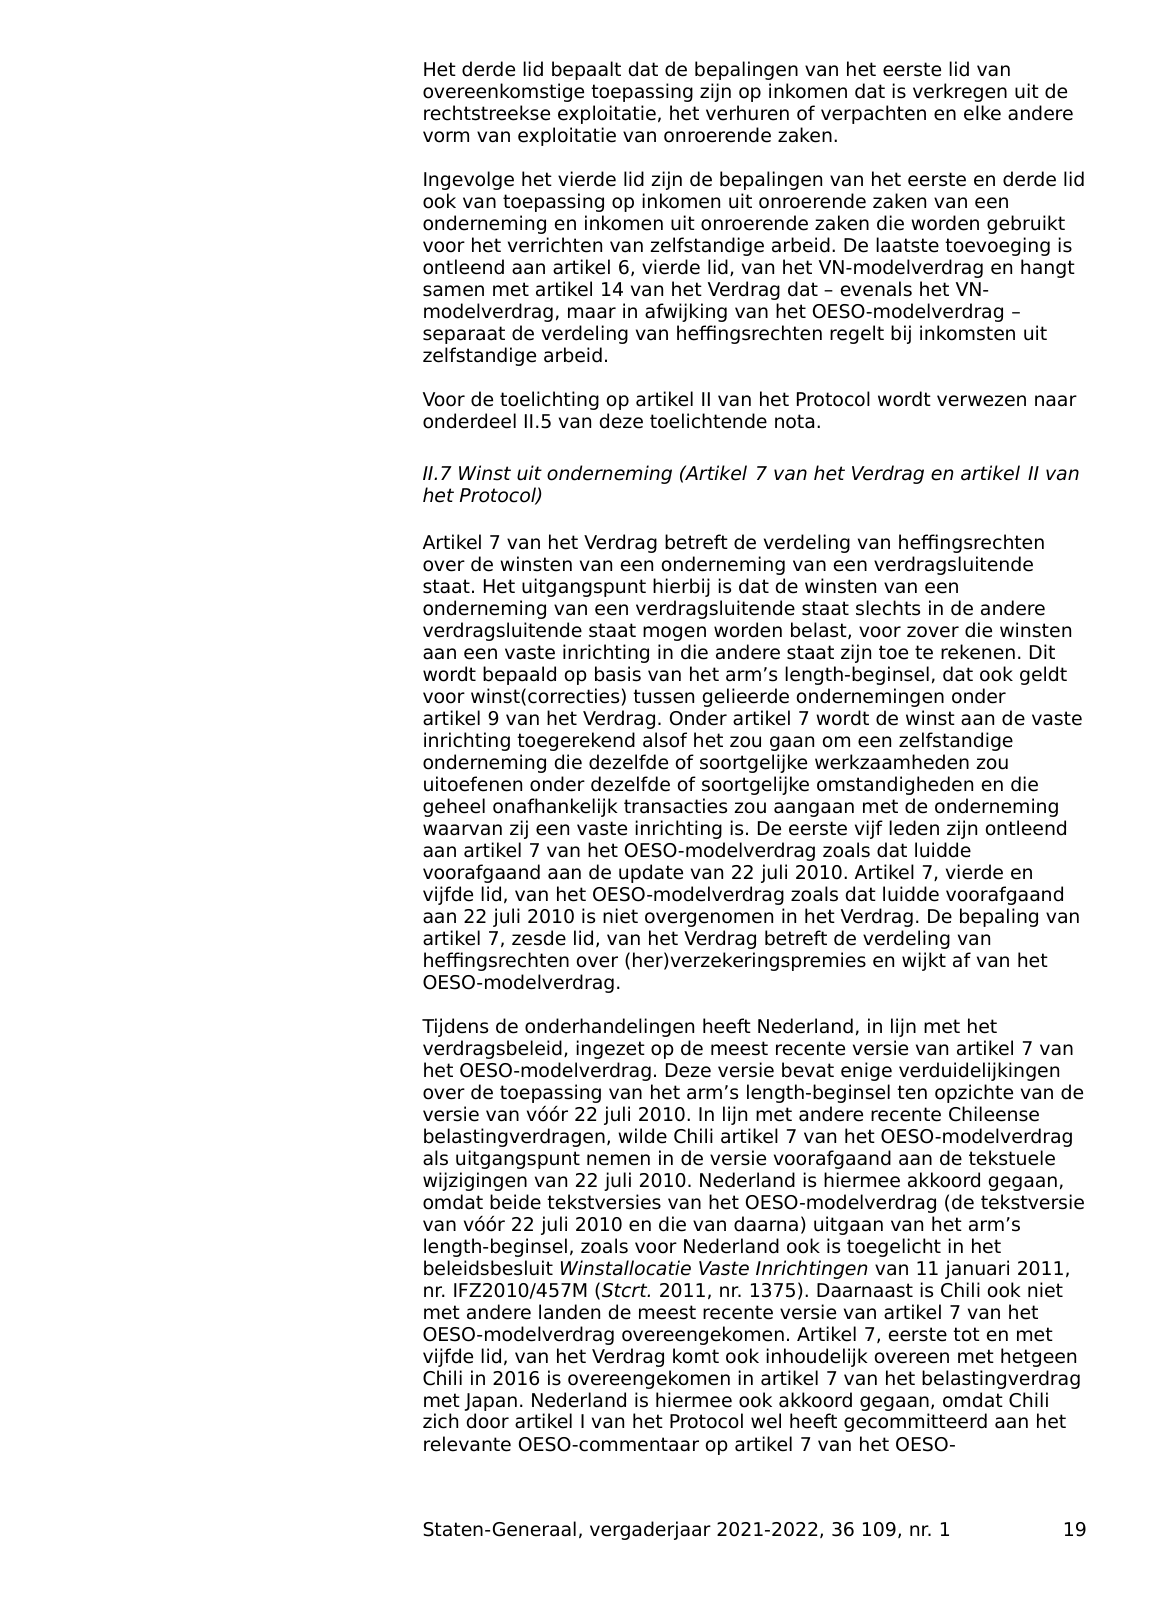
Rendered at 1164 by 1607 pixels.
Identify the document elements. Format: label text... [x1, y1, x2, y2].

text Tijdens de onderhandelingen heeft Nederland, in lijn met het verdragsbeleid, ingezet op de meest recente versie van artikel 7 van het OESO-modelverdrag. Deze versie bevat enige verduidelijkingen over de toepassing van het arm’s length-beginsel ten opzichte van de versie van vóór 22 juli 2010. In lijn met andere recente Chileense belastingverdragen, wilde Chili artikel 7 van het OESO-modelverdrag als uitgangspunt nemen in de versie voorafgaand aan de tekstuele wijzigingen van 22 juli 2010. Nederland is hiermee akkoord gegaan, omdat beide tekstversies van het OESO-modelverdrag (de tekstversie van vóór 22 juli 2010 en die van daarna) uitgaan van het arm’s length-beginsel, zoals voor Nederland ook is toegelicht in het beleidsbesluit Winstallocatie Vaste Inrichtingen van 11 januari 2011, nr. IFZ2010/457M (Stcrt. 2011, nr. 1375). Daarnaast is Chili ook niet met andere landen de meest recente versie van artikel 7 van het OESO-modelverdrag overeengekomen. Artikel 7, eerste tot en met vijfde lid, van het Verdrag komt ook inhoudelijk overeen met hetgeen Chili in 2016 is overeengekomen in artikel 7 van het belastingverdrag met Japan. Nederland is hiermee ook akkoord gegaan, omdat Chili zich door artikel I van het Protocol wel heeft gecommitteerd aan het relevante OESO-commentaar op artikel 7 van het OESO- [422, 1016, 1087, 1455]
text Ingevolge het vierde lid zijn de bepalingen van het eerste en derde lid ook van toepassing op inkomen uit onroerende zaken van een onderneming en inkomen uit onroerende zaken die worden gebruikt voor het verrichten van zelfstandige arbeid. De laatste toevoeging is ontleend aan artikel 6, vierde lid, van het VN-modelverdrag en hangt samen met artikel 14 van het Verdrag dat – evenals het VN-modelverdrag, maar in afwijking van het OESO-modelverdrag – separaat de verdeling van heffingsrechten regelt bij inkomsten uit zelfstandige arbeid. [422, 169, 1087, 367]
subtitle II.7 Winst uit onderneming (Artikel 7 van het Verdrag en artikel II van het Protocol) [422, 463, 1087, 507]
text Voor de toelichting op artikel II van het Protocol wordt verwezen naar onderdeel II.5 van deze toelichtende nota. [422, 389, 1087, 433]
text Artikel 7 van het Verdrag betreft de verdeling van heffingsrechten over de winsten van een onderneming van een verdragsluitende staat. Het uitgangspunt hierbij is dat de winsten van een onderneming van een verdragsluitende staat slechts in de andere verdragsluitende staat mogen worden belast, voor zover die winsten aan een vaste inrichting in die andere staat zijn toe te rekenen. Dit wordt bepaald op basis van het arm’s length-beginsel, dat ook geldt voor winst(correcties) tussen gelieerde ondernemingen onder artikel 9 van het Verdrag. Onder artikel 7 wordt de winst aan de vaste inrichting toegerekend alsof het zou gaan om een zelfstandige onderneming die dezelfde of soortgelijke werkzaamheden zou uitoefenen onder dezelfde of soortgelijke omstandigheden en die geheel onafhankelijk transacties zou aangaan met de onderneming waarvan zij een vaste inrichting is. De eerste vijf leden zijn ontleend aan artikel 7 van het OESO-modelverdrag zoals dat luidde voorafgaand aan de update van 22 juli 2010. Artikel 7, vierde en vijfde lid, van het OESO-modelverdrag zoals dat luidde voorafgaand aan 22 juli 2010 is niet overgenomen in het Verdrag. De bepaling van artikel 7, zesde lid, van het Verdrag betreft de verdeling van heffingsrechten over (her)verzekeringspremies en wijkt af van het OESO-modelverdrag. [422, 532, 1087, 994]
text Het derde lid bepaalt dat de bepalingen van het eerste lid van overeenkomstige toepassing zijn op inkomen dat is verkregen uit de rechtstreekse exploitatie, het verhuren of verpachten en elke andere vorm van exploitatie van onroerende zaken. [422, 59, 1087, 147]
